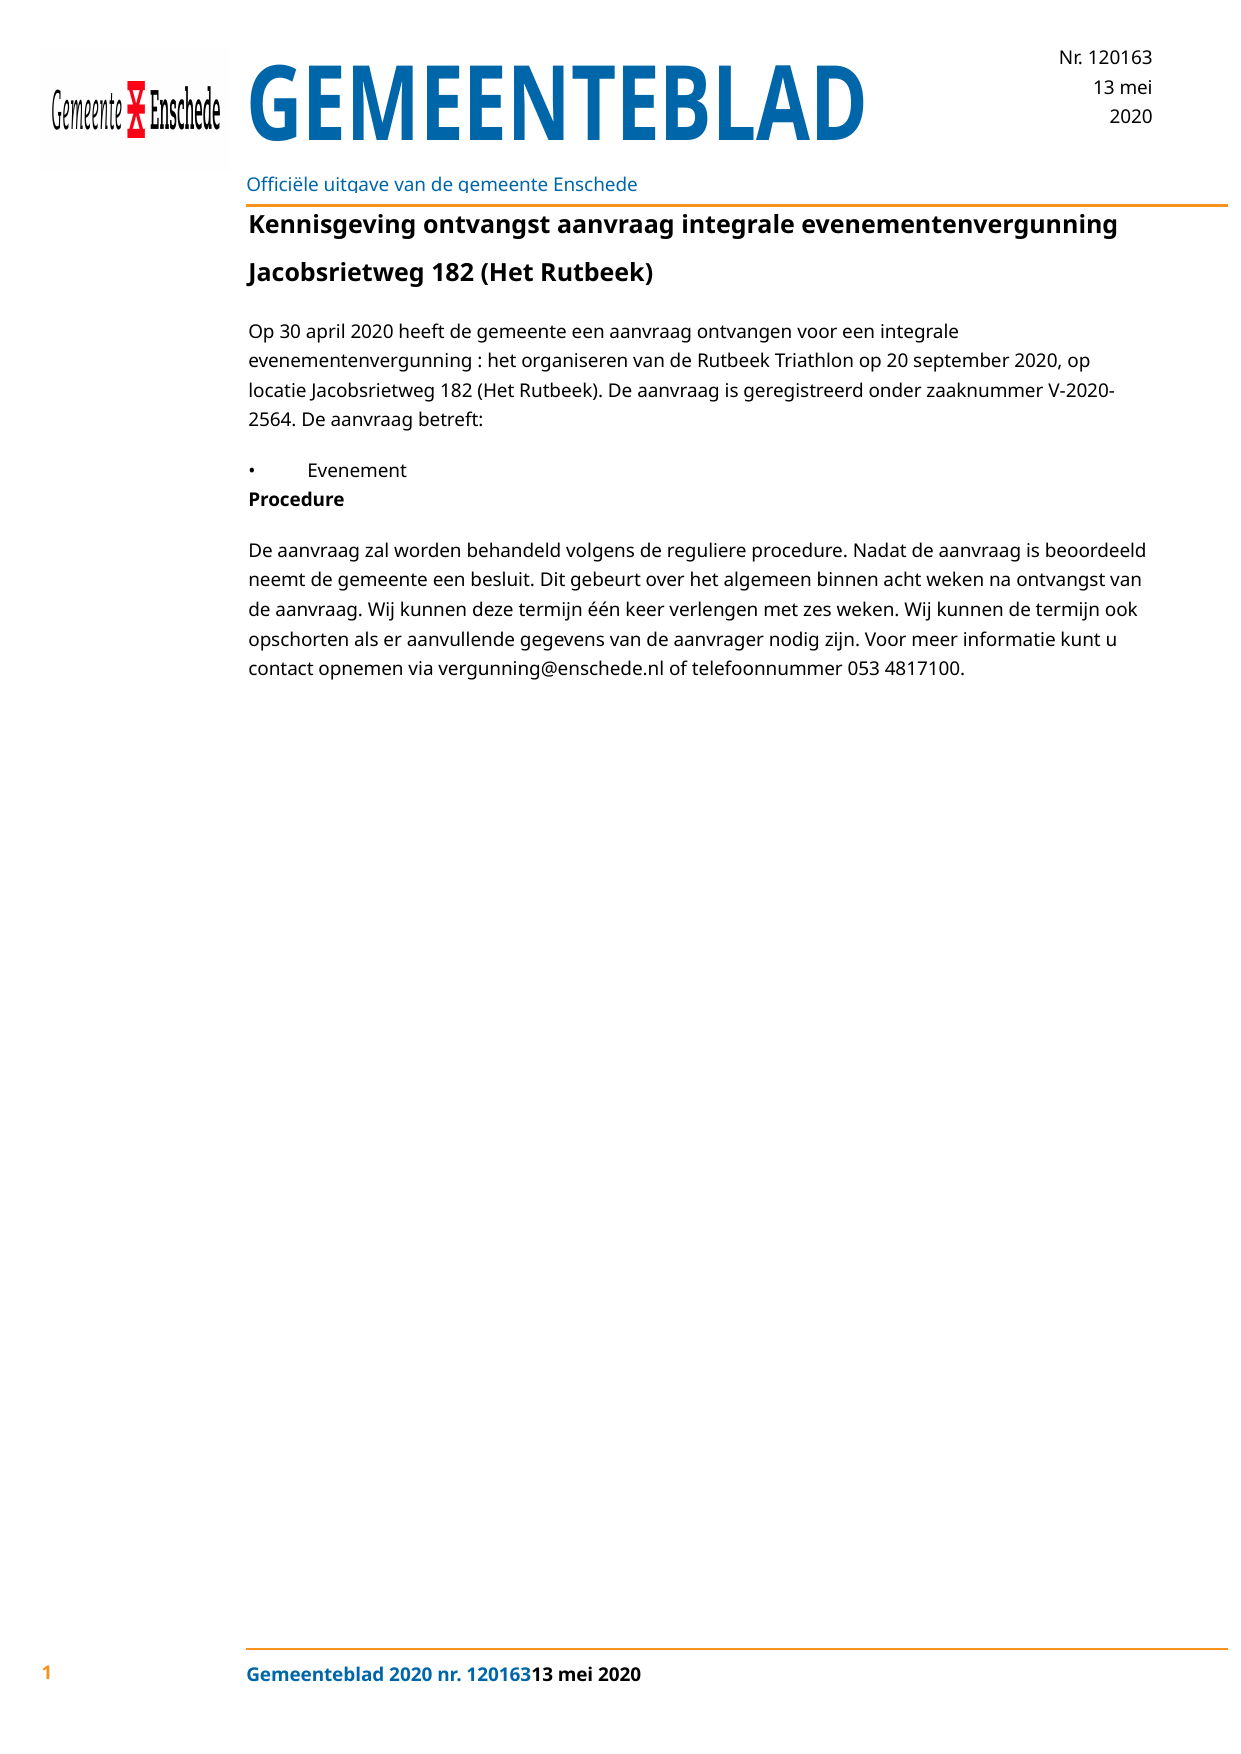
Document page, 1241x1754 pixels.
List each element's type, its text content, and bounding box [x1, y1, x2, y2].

text De aanvraag zal worden behandeld volgens de reguliere procedure. Nadat de aanvraag is beoordeeld neemt de gemeente een besluit. Dit gebeurt over het algemeen binnen acht weken na ontvangst van de aanvraag. Wij kunnen deze termijn één keer verlengen met zes weken. Wij kunnen de termijn ook opschorten als er aanvullende gegevens van de aanvrager nodig zijn. Voor meer informatie kunt u contact opnemen via vergunning@enschede.nl of telefoonnummer 053 4817100. [248, 537, 1152, 681]
list Evenement [248, 457, 1152, 483]
picture [41, 47, 231, 172]
text Procedure [248, 487, 1152, 512]
text Op 30 april 2020 heeft de gemeente een aanvraag ontvangen voor een integrale evenementenvergunning : het organiseren van de Rutbeek Triathlon op 20 september 2020, op locatie Jacobsrietweg 182 (Het Rutbeek). De aanvraag is geregistreerd onder zaaknummer V-2020-2564. De aanvraag betreft: [248, 318, 1152, 432]
text Kennisgeving ontvangst aanvraag integrale evenementenvergunning Jacobsrietweg 182 (Het Rutbeek) [248, 207, 1152, 288]
